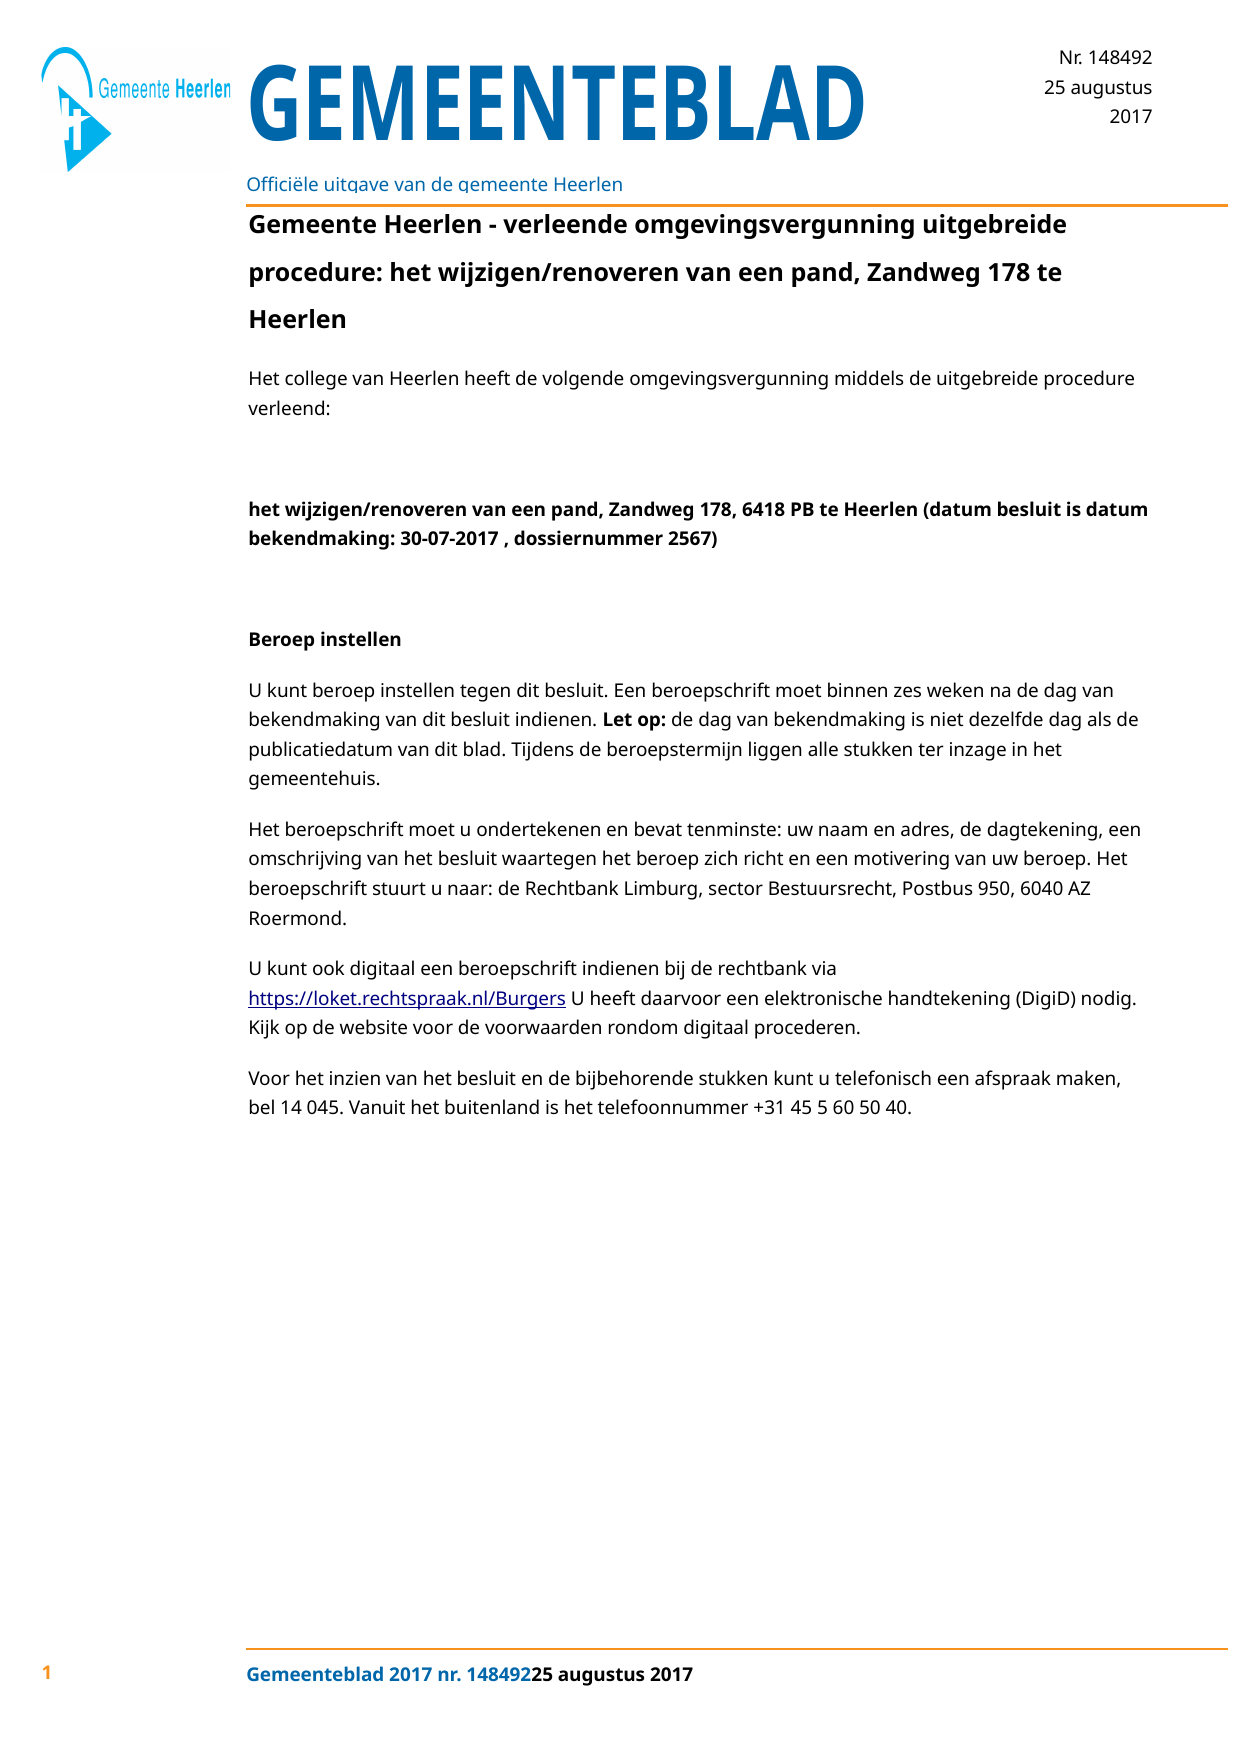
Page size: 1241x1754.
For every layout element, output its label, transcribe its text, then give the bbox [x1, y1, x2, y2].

text Het college van Heerlen heeft de volgende omgevingsvergunning middels de uitgebreide procedure verleend: [248, 366, 1152, 421]
text het wijzigen/renoveren van een pand, Zandweg 178, 6418 PB te Heerlen (datum besluit is datum bekendmaking: 30-07-2017 , dossiernummer 2567) [248, 496, 1152, 551]
text Beroep instellen [248, 626, 1152, 652]
text U kunt ook digitaal een beroepschrift indienen bij de rechtbank via https://loket.rechtspraak.nl/Burgers U heeft daarvoor een elektronische handtekening (DigiD) nodig. Kijk op de website voor de voorwaarden rondom digitaal procederen. [248, 955, 1152, 1040]
text Voor het inzien van het besluit en de bijbehorende stukken kunt u telefonisch een afspraak maken, bel 14 045. Vanuit het buitenland is het telefoonnummer +31 45 5 60 50 40. [248, 1065, 1152, 1120]
picture [41, 47, 231, 172]
text U kunt beroep instellen tegen dit besluit. Een beroepschrift moet binnen zes weken na de dag van bekendmaking van dit besluit indienen. Let op: de dag van bekendmaking is niet dezelfde dag als de publicatiedatum van dit blad. Tijdens de beroepstermijn liggen alle stukken ter inzage in het gemeentehuis. [248, 677, 1152, 791]
text Gemeente Heerlen - verleende omgevingsvergunning uitgebreide procedure: het wijzigen/renoveren van een pand, Zandweg 178 te Heerlen [248, 207, 1152, 336]
text Het beroepschrift moet u ondertekenen en bevat tenminste: uw naam en adres, de dagtekening, een omschrijving van het besluit waartegen het beroep zich richt en een motivering van uw beroep. Het beroepschrift stuurt u naar: de Rechtbank Limburg, sector Bestuursrecht, Postbus 950, 6040 AZ Roermond. [248, 816, 1152, 930]
picture [41, 47, 58, 70]
